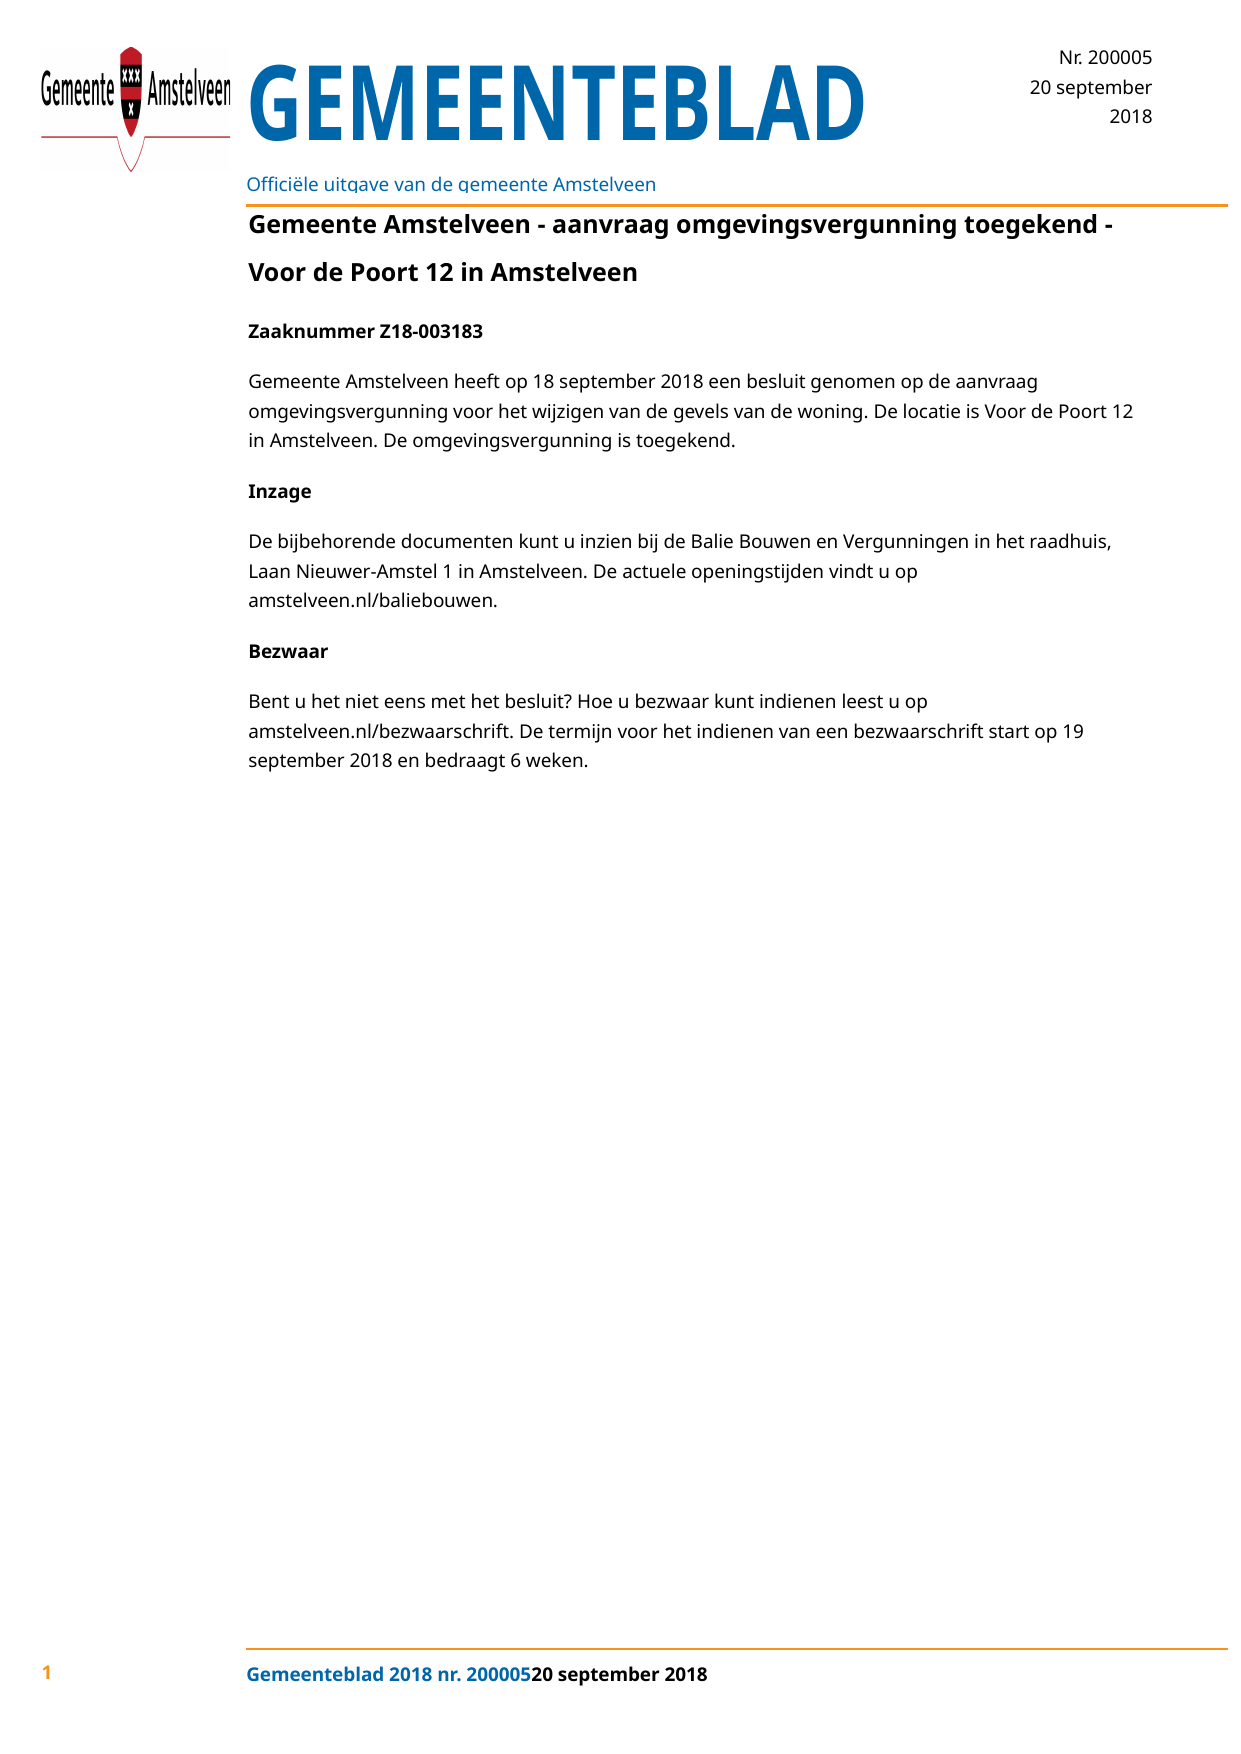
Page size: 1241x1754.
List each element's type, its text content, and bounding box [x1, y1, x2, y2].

text Bent u het niet eens met het besluit? Hoe u bezwaar kunt indienen leest u op amstelveen.nl/bezwaarschrift. De termijn voor het indienen van een bezwaarschrift start op 19 september 2018 en bedraagt 6 weken. [248, 688, 1152, 773]
text Gemeente Amstelveen heeft op 18 september 2018 een besluit genomen op de aanvraag omgevingsvergunning voor het wijzigen van de gevels van de woning. De locatie is Voor de Poort 12 in Amstelveen. De omgevingsvergunning is toegekend. [248, 368, 1152, 453]
text Zaaknummer Z18-003183 [248, 318, 1152, 344]
text Inzage [248, 478, 1152, 504]
picture [41, 47, 231, 172]
text Gemeente Amstelveen - aanvraag omgevingsvergunning toegekend - Voor de Poort 12 in Amstelveen [248, 207, 1152, 288]
text De bijbehorende documenten kunt u inzien bij de Balie Bouwen en Vergunningen in het raadhuis, Laan Nieuwer-Amstel 1 in Amstelveen. De actuele openingstijden vindt u op amstelveen.nl/baliebouwen. [248, 528, 1152, 613]
text Bezwaar [248, 638, 1152, 664]
